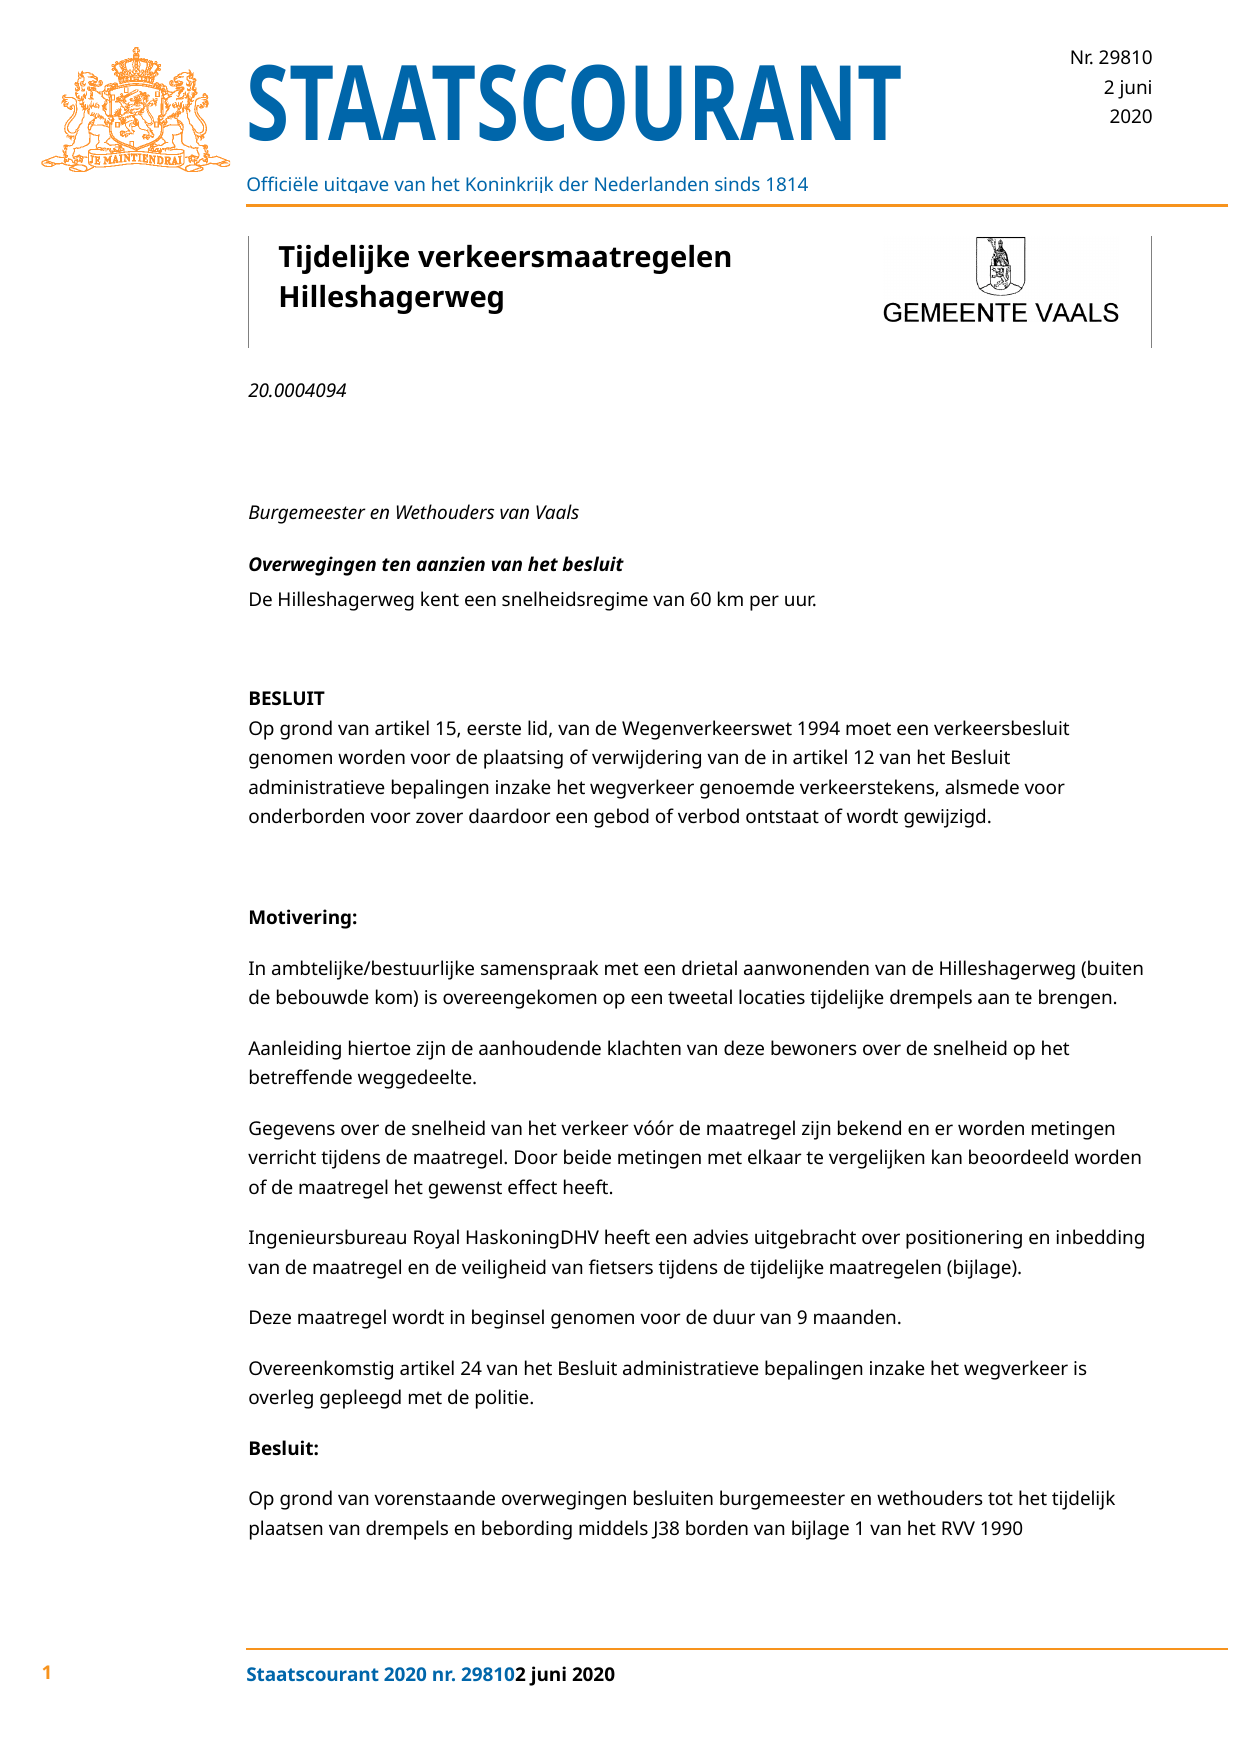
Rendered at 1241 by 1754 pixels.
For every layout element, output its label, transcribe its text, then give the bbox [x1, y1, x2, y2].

text Aanleiding hiertoe zijn de aanhoudende klachten van deze bewoners over de snelheid op het betreffende weggedeelte. [248, 1035, 1152, 1090]
text Op grond van vorenstaande overwegingen besluiten burgemeester en wethouders tot het tijdelijk plaatsen van drempels en bebording middels J38 borden van bijlage 1 van het RVV 1990 [248, 1485, 1152, 1540]
text Gegevens over de snelheid van het verkeer vóór de maatregel zijn bekend en er worden metingen verricht tijdens de maatregel. Door beide metingen met elkaar te vergelijken kan beoordeeld worden of de maatregel het gewenst effect heeft. [248, 1115, 1152, 1199]
text De Hilleshagerweg kent een snelheidsregime van 60 km per uur. [248, 586, 1152, 611]
picture [41, 47, 231, 172]
text Deze maatregel wordt in beginsel genomen voor de duur van 9 maanden. [248, 1304, 1152, 1330]
text Op grond van artikel 15, eerste lid, van de Wegenverkeerswet 1994 moet een verkeersbesluit genomen worden voor de plaatsing of verwijdering van de in artikel 12 van het Besluit administratieve bepalingen inzake het wegverkeer genoemde verkeerstekens, alsmede voor onderborden voor zover daardoor een gebod of verbod ontstaat of wordt gewijzigd. [248, 715, 1152, 829]
text Motivering: [248, 904, 1152, 930]
text BESLUIT [248, 685, 1152, 711]
table_header [850, 236, 1151, 348]
text Ingenieursbureau Royal HaskoningDHV heeft een advies uitgebracht over positionering en inbedding van de maatregel en de veiligheid van fietsers tijdens de tijdelijke maatregelen (bijlage). [248, 1224, 1152, 1279]
picture [882, 236, 1119, 322]
text Overeenkomstig artikel 24 van het Besluit administratieve bepalingen inzake het wegverkeer is overleg gepleegd met de politie. [248, 1355, 1152, 1410]
text In ambtelijke/bestuurlijke samenspraak met een drietal aanwonenden van de Hilleshagerweg (buiten de bebouwde kom) is overeengekomen op een tweetal locaties tijdelijke drempels aan te brengen. [248, 955, 1152, 1010]
text Besluit: [248, 1435, 1152, 1460]
text Burgemeester en Wethouders van Vaals [248, 499, 1152, 524]
table_header Tijdelijke verkeersmaatregelen Hilleshagerweg [249, 236, 850, 348]
text Overwegingen ten aanzien van het besluit [248, 552, 1152, 577]
text 20.0004094 [248, 377, 1152, 403]
